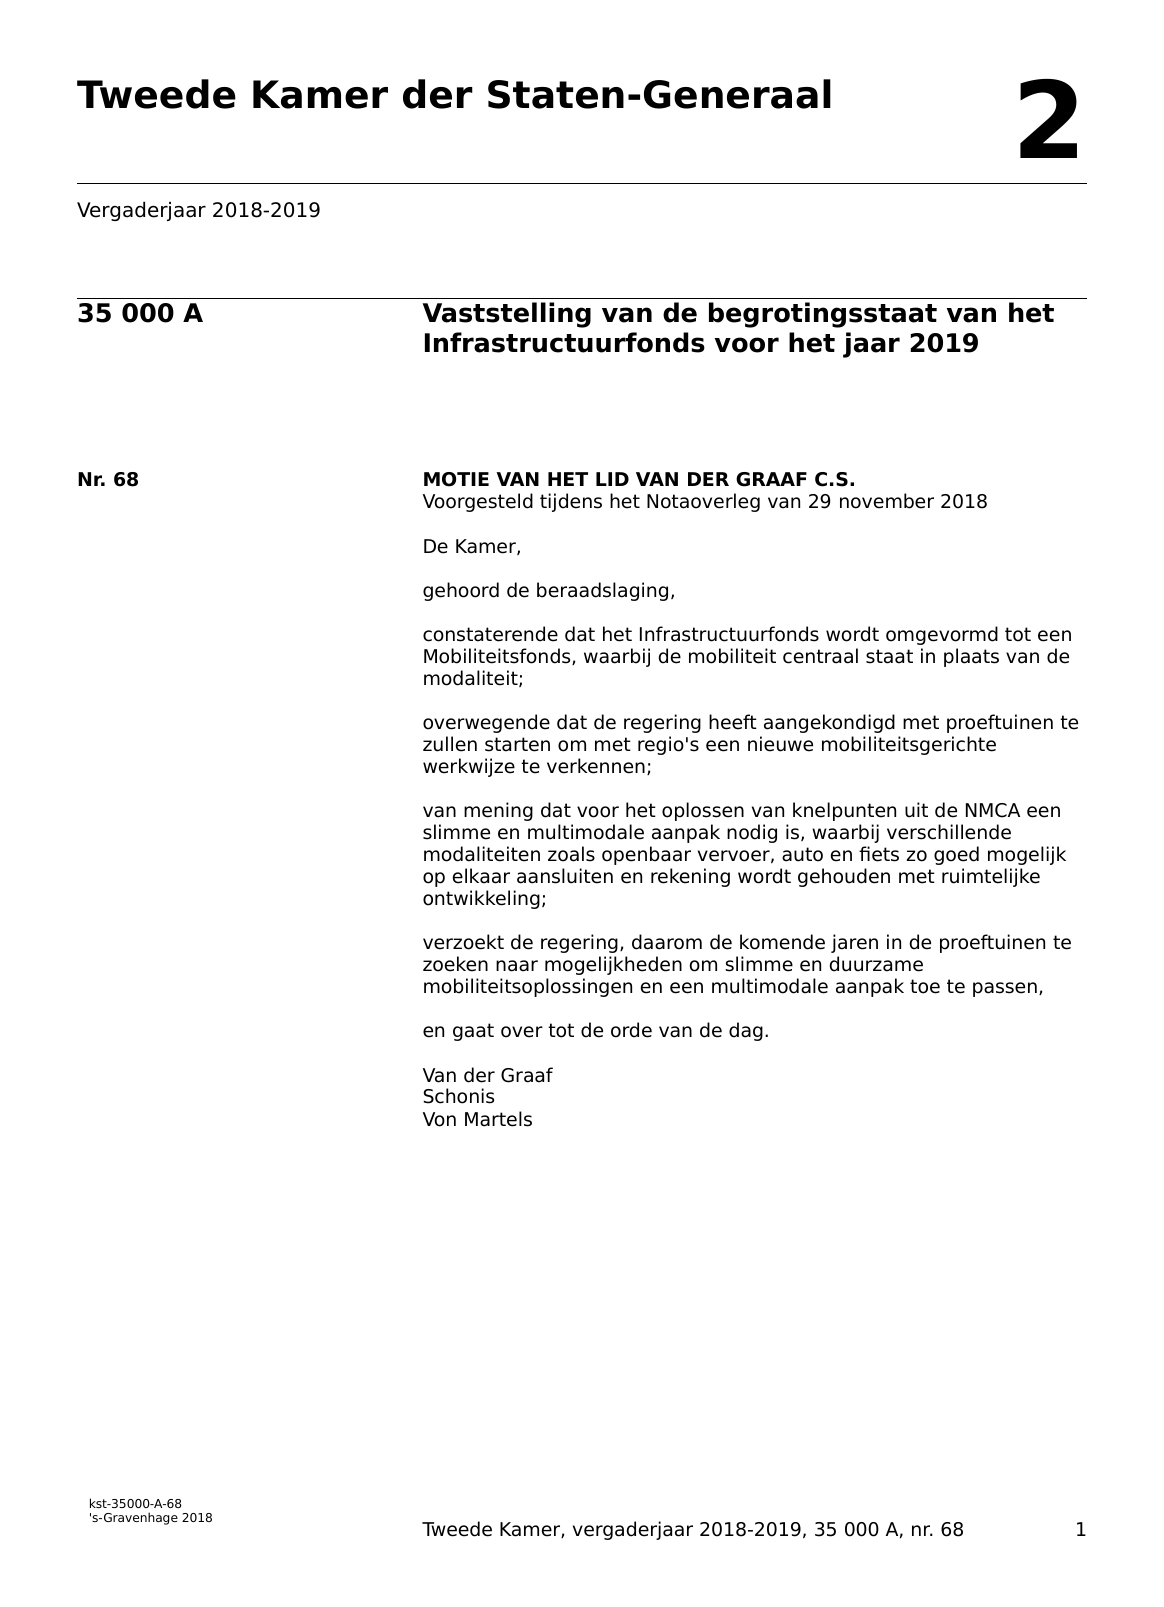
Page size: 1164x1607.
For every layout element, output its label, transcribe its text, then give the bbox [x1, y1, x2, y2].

text constaterende dat het Infrastructuurfonds wordt omgevormd tot een Mobiliteitsfonds, waarbij de mobiliteit centraal staat in plaats van de modaliteit; [422, 624, 1087, 690]
text 's-Gravenhage 2018 [88, 1511, 323, 1525]
text Schonis [422, 1086, 1087, 1108]
text overwegende dat de regering heeft aangekondigd met proeftuinen te zullen starten om met regio's een nieuwe mobiliteitsgerichte werkwijze te verkennen; [422, 712, 1087, 778]
table_cell Vergaderjaar 2018-2019 [77, 184, 1087, 298]
text gehoord de beraadslaging, [422, 580, 1087, 602]
text kst-35000-A-68 [88, 1497, 323, 1511]
subtitle Nr. 68 MOTIE VAN HET LID VAN DER GRAAF C.S. [77, 469, 1087, 491]
table_header Tweede Kamer der Staten-Generaal [77, 59, 886, 183]
subtitle 35 000 A Vaststelling van de begrotingsstaat van het Infrastructuurfonds voor het jaar 2019 [77, 299, 1087, 358]
text van mening dat voor het oplossen van knelpunten uit de NMCA een slimme en multimodale aanpak nodig is, waarbij verschillende modaliteiten zoals openbaar vervoer, auto en fiets zo goed mogelijk op elkaar aansluiten en rekening wordt gehouden met ruimtelijke ontwikkeling; [422, 800, 1087, 910]
text en gaat over tot de orde van de dag. [422, 1020, 1087, 1042]
text Voorgesteld tijdens het Notaoverleg van 29 november 2018 [422, 491, 1087, 513]
text verzoekt de regering, daarom de komende jaren in de proeftuinen te zoeken naar mogelijkheden om slimme en duurzame mobiliteitsoplossingen en een multimodale aanpak toe te passen, [422, 932, 1087, 998]
text Von Martels [422, 1108, 1087, 1130]
text De Kamer, [422, 536, 1087, 557]
table_header 2 [886, 59, 1087, 183]
text Van der Graaf [422, 1064, 1087, 1086]
